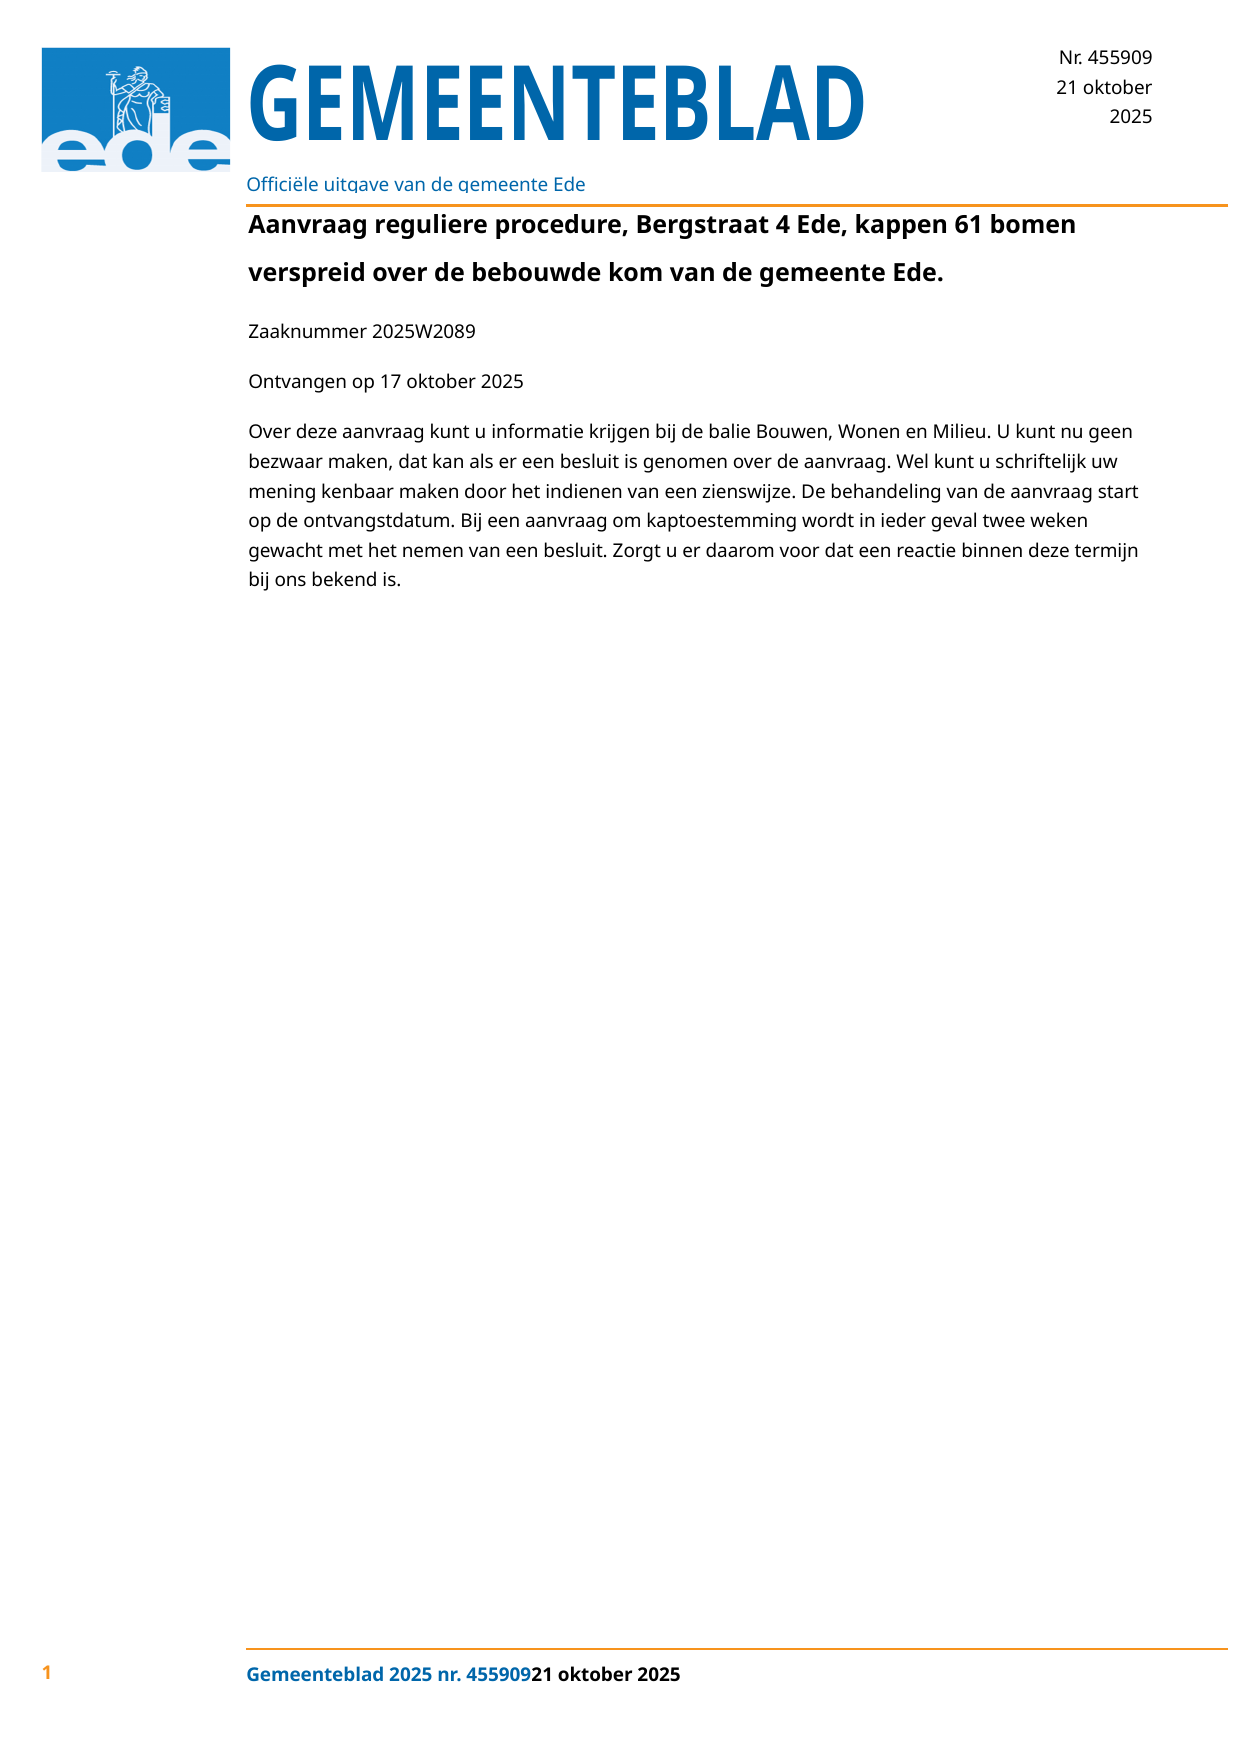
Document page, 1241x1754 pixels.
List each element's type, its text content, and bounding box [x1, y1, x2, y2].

text Ontvangen op 17 oktober 2025 [248, 368, 1152, 394]
text Aanvraag reguliere procedure, Bergstraat 4 Ede, kappen 61 bomen verspreid over de bebouwde kom van de gemeente Ede. [248, 207, 1152, 288]
picture [41, 47, 231, 172]
text Over deze aanvraag kunt u informatie krijgen bij de balie Bouwen, Wonen en Milieu. U kunt nu geen bezwaar maken, dat kan als er een besluit is genomen over de aanvraag. Wel kunt u schriftelijk uw mening kenbaar maken door het indienen van een zienswijze. De behandeling van de aanvraag start op de ontvangstdatum. Bij een aanvraag om kaptoestemming wordt in ieder geval twee weken gewacht met het nemen van een besluit. Zorgt u er daarom voor dat een reactie binnen deze termijn bij ons bekend is. [248, 419, 1152, 592]
text Zaaknummer 2025W2089 [248, 318, 1152, 344]
